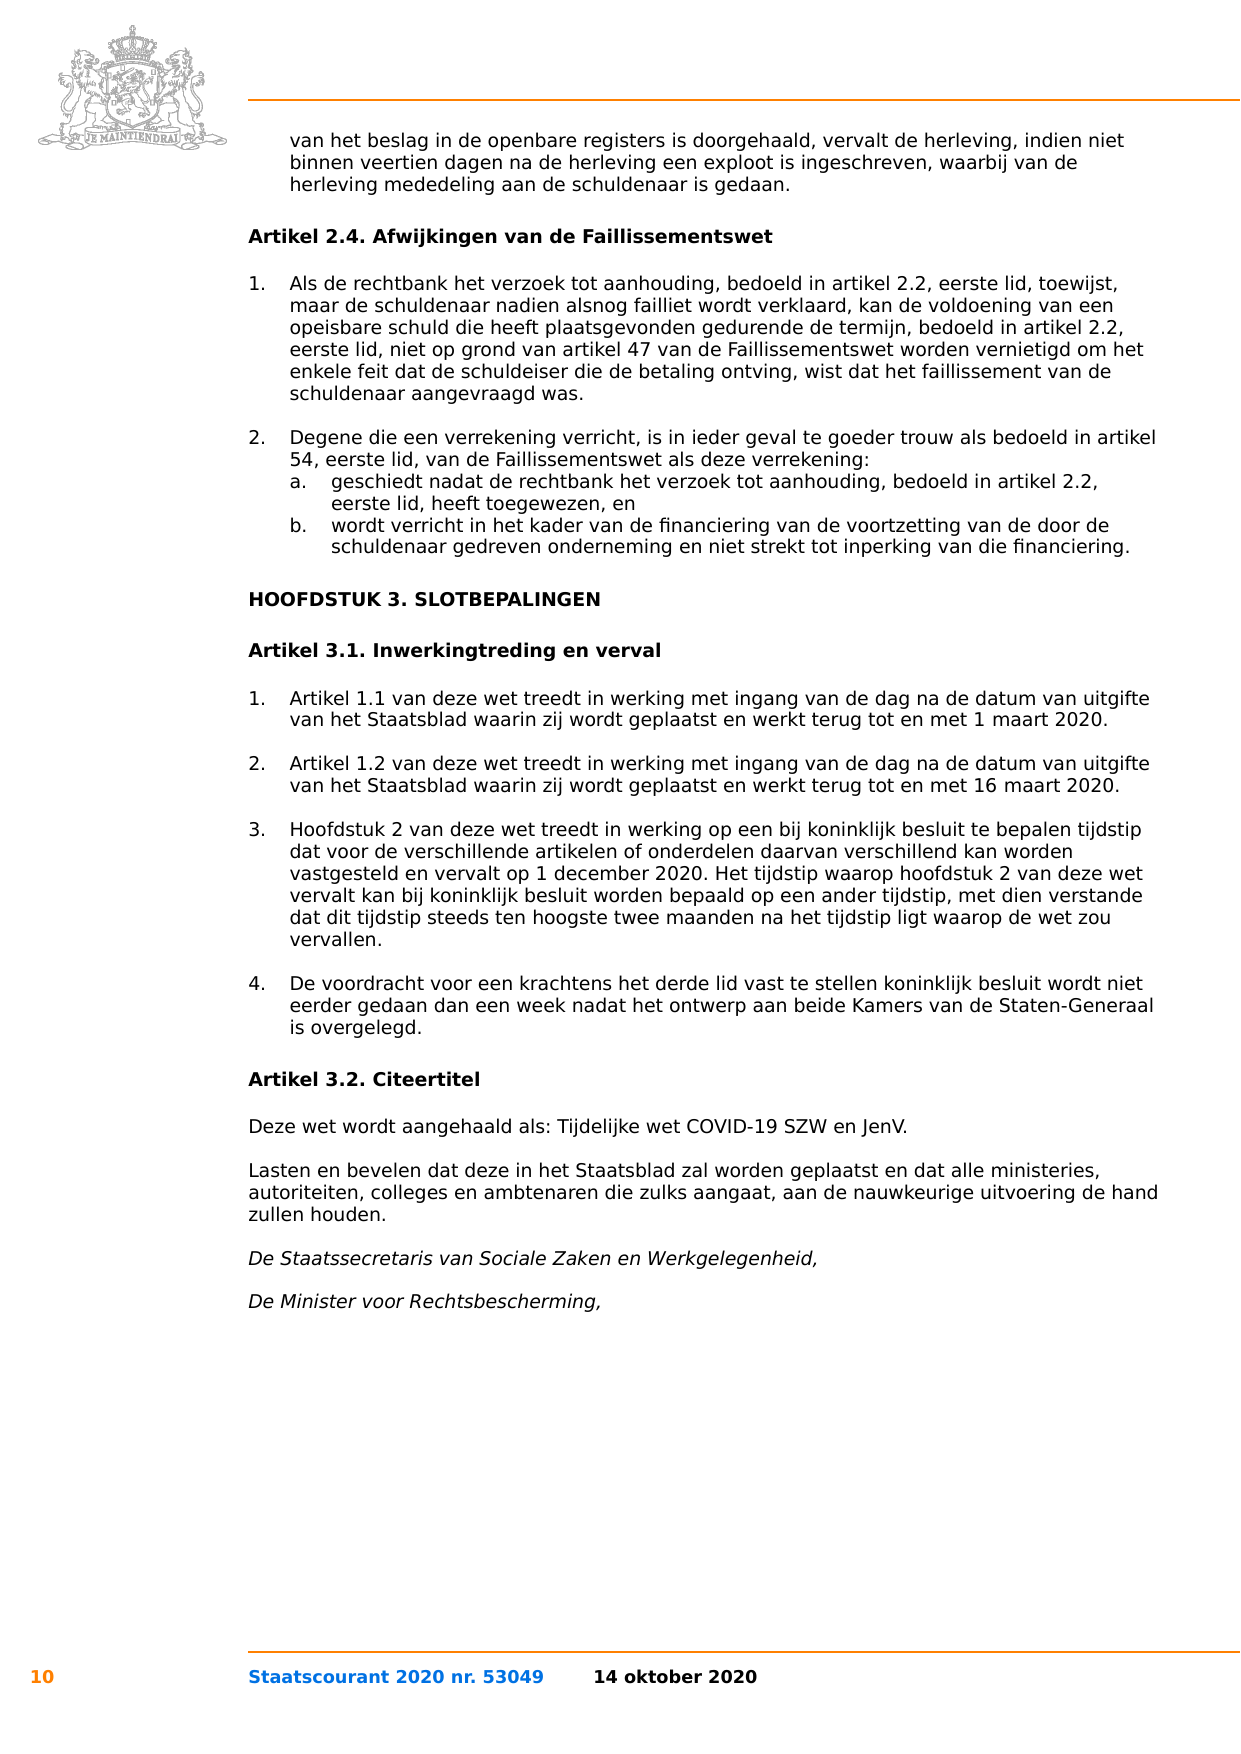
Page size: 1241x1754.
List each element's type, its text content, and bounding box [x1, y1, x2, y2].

text De Minister voor Rechtsbescherming, [248, 1291, 1163, 1313]
text 3. Hoofdstuk 2 van deze wet treedt in werking op een bij koninklijk besluit te bepalen tijdstip dat voor de verschillende artikelen of onderdelen daarvan verschillend kan worden vastgesteld en vervalt op 1 december 2020. Het tijdstip waarop hoofdstuk 2 van deze wet vervalt kan bij koninklijk besluit worden bepaald op een ander tijdstip, met dien verstande dat dit tijdstip steeds ten hoogste twee maanden na het tijdstip ligt waarop de wet zou vervallen. [248, 819, 1163, 951]
text De Staatssecretaris van Sociale Zaken en Werkgelegenheid, [248, 1247, 1163, 1269]
text 2. Artikel 1.2 van deze wet treedt in werking met ingang van de dag na de datum van uitgifte van het Staatsblad waarin zij wordt geplaatst en werkt terug tot en met 16 maart 2020. [248, 753, 1163, 797]
subtitle HOOFDSTUK 3. SLOTBEPALINGEN [248, 588, 1163, 610]
picture [38, 25, 227, 150]
text 1. Artikel 1.1 van deze wet treedt in werking met ingang van de dag na de datum van uitgifte van het Staatsblad waarin zij wordt geplaatst en werkt terug tot en met 1 maart 2020. [248, 687, 1163, 731]
text Deze wet wordt aangehaald als: Tijdelijke wet COVID-19 SZW en JenV. [248, 1116, 1163, 1138]
text 4. De voordracht voor een krachtens het derde lid vast te stellen koninklijk besluit wordt niet eerder gedaan dan een week nadat het ontwerp aan beide Kamers van de Staten-Generaal is overgelegd. [248, 973, 1163, 1039]
subtitle Artikel 2.4. Afwijkingen van de Faillissementswet [248, 226, 1163, 248]
text Lasten en bevelen dat deze in het Staatsblad zal worden geplaatst en dat alle ministeries, autoriteiten, colleges en ambtenaren die zulks aangaat, aan de nauwkeurige uitvoering de hand zullen houden. [248, 1159, 1163, 1226]
subtitle Artikel 3.1. Inwerkingtreding en verval [248, 640, 1163, 662]
text a. geschiedt nadat de rechtbank het verzoek tot aanhouding, bedoeld in artikel 2.2, eerste lid, heeft toegewezen, en [289, 471, 1163, 514]
subtitle Artikel 3.2. Citeertitel [248, 1069, 1163, 1091]
text 2. Degene die een verrekening verricht, is in ieder geval te goeder trouw als bedoeld in artikel 54, eerste lid, van de Faillissementswet als deze verrekening: [248, 427, 1163, 471]
text 1. Als de rechtbank het verzoek tot aanhouding, bedoeld in artikel 2.2, eerste lid, toewijst, maar de schuldenaar nadien alsnog failliet wordt verklaard, kan de voldoening van een opeisbare schuld die heeft plaatsgevonden gedurende de termijn, bedoeld in artikel 2.2, eerste lid, niet op grond van artikel 47 van de Faillissementswet worden vernietigd om het enkele feit dat de schuldeiser die de betaling ontving, wist dat het faillissement van de schuldenaar aangevraagd was. [248, 273, 1163, 405]
text van het beslag in de openbare registers is doorgehaald, vervalt de herleving, indien niet binnen veertien dagen na de herleving een exploot is ingeschreven, waarbij van de herleving mededeling aan de schuldenaar is gedaan. [248, 130, 1163, 196]
text b. wordt verricht in het kader van de financiering van de voortzetting van de door de schuldenaar gedreven onderneming en niet strekt tot inperking van die financiering. [289, 514, 1163, 558]
